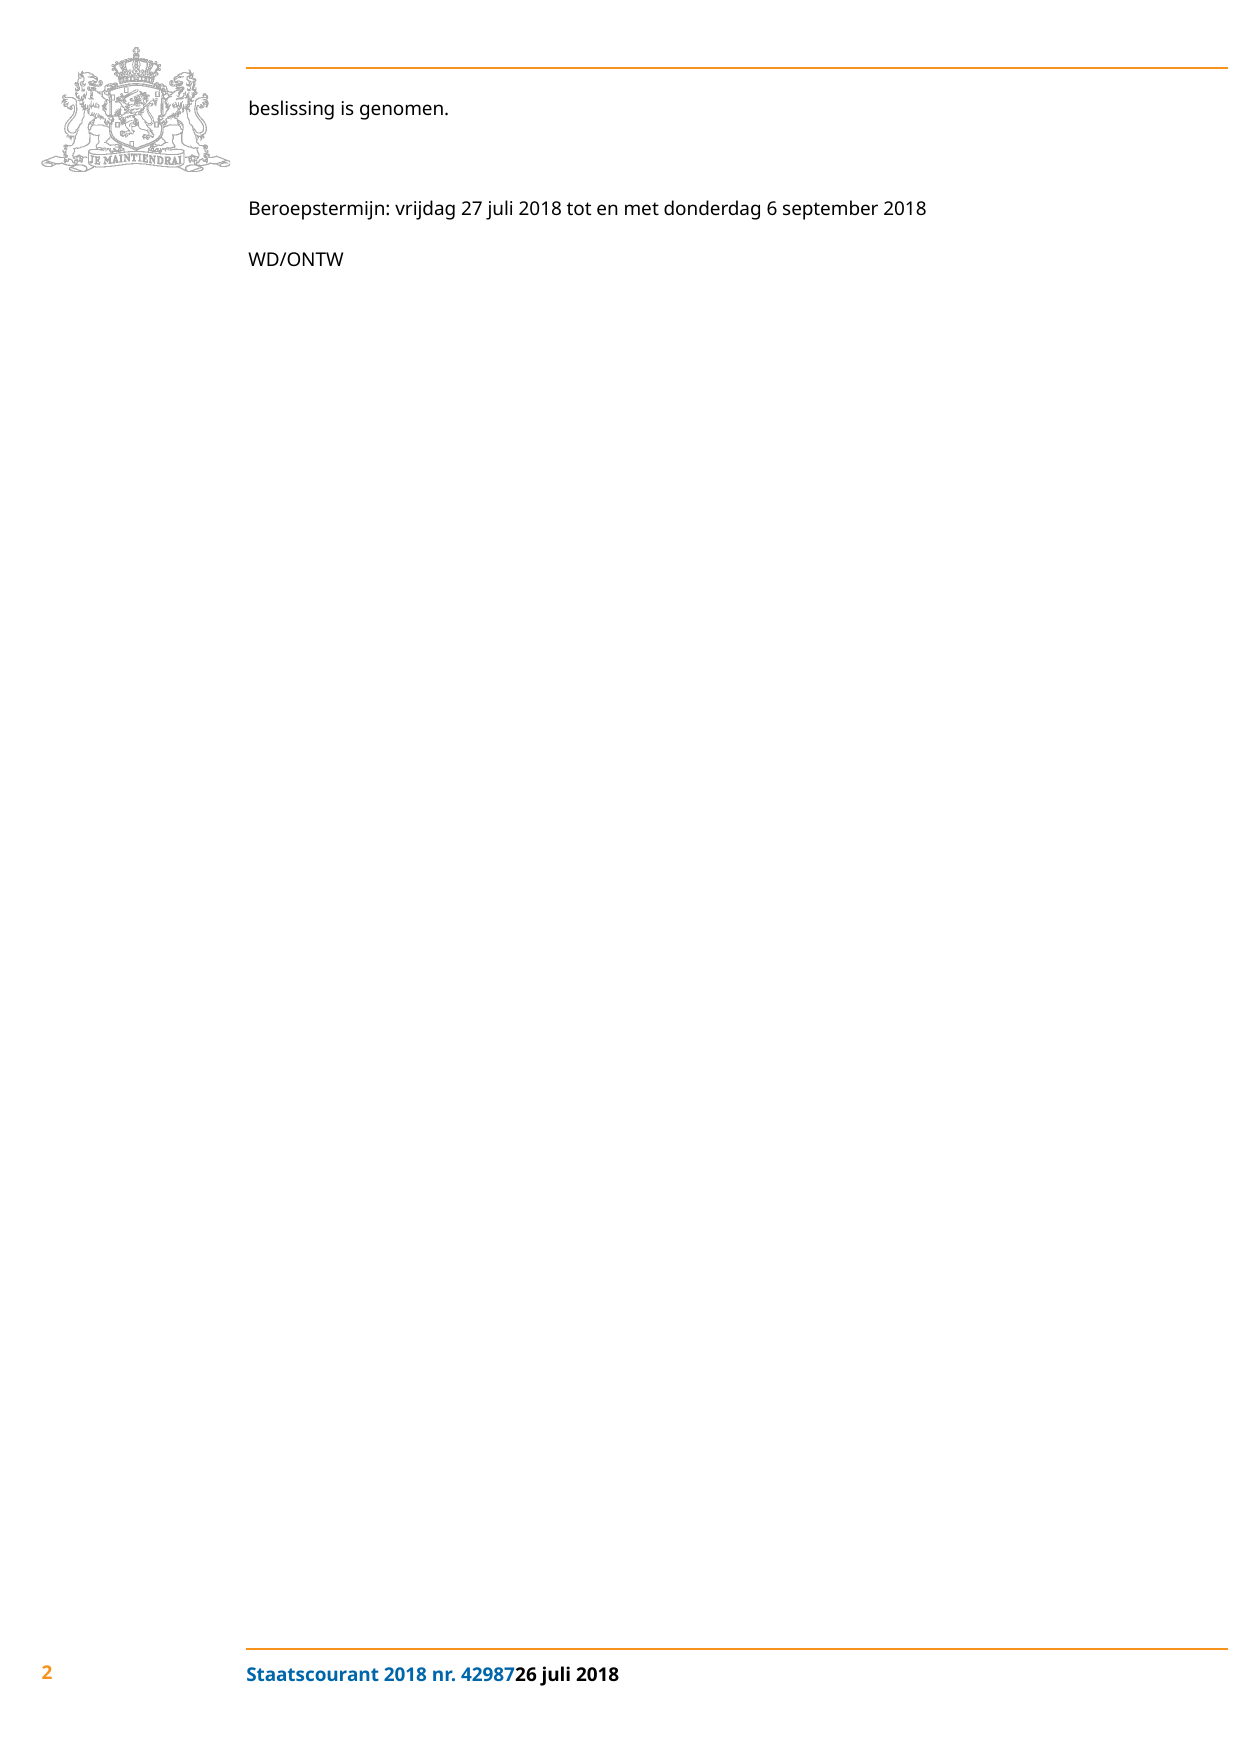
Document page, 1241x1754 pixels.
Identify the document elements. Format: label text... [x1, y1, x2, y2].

text WD/ONTW [248, 246, 1152, 272]
picture [41, 47, 231, 172]
text Beroepstermijn: vrijdag 27 juli 2018 tot en met donderdag 6 september 2018 [248, 196, 1152, 221]
text beslissing is genomen. [248, 95, 1152, 121]
